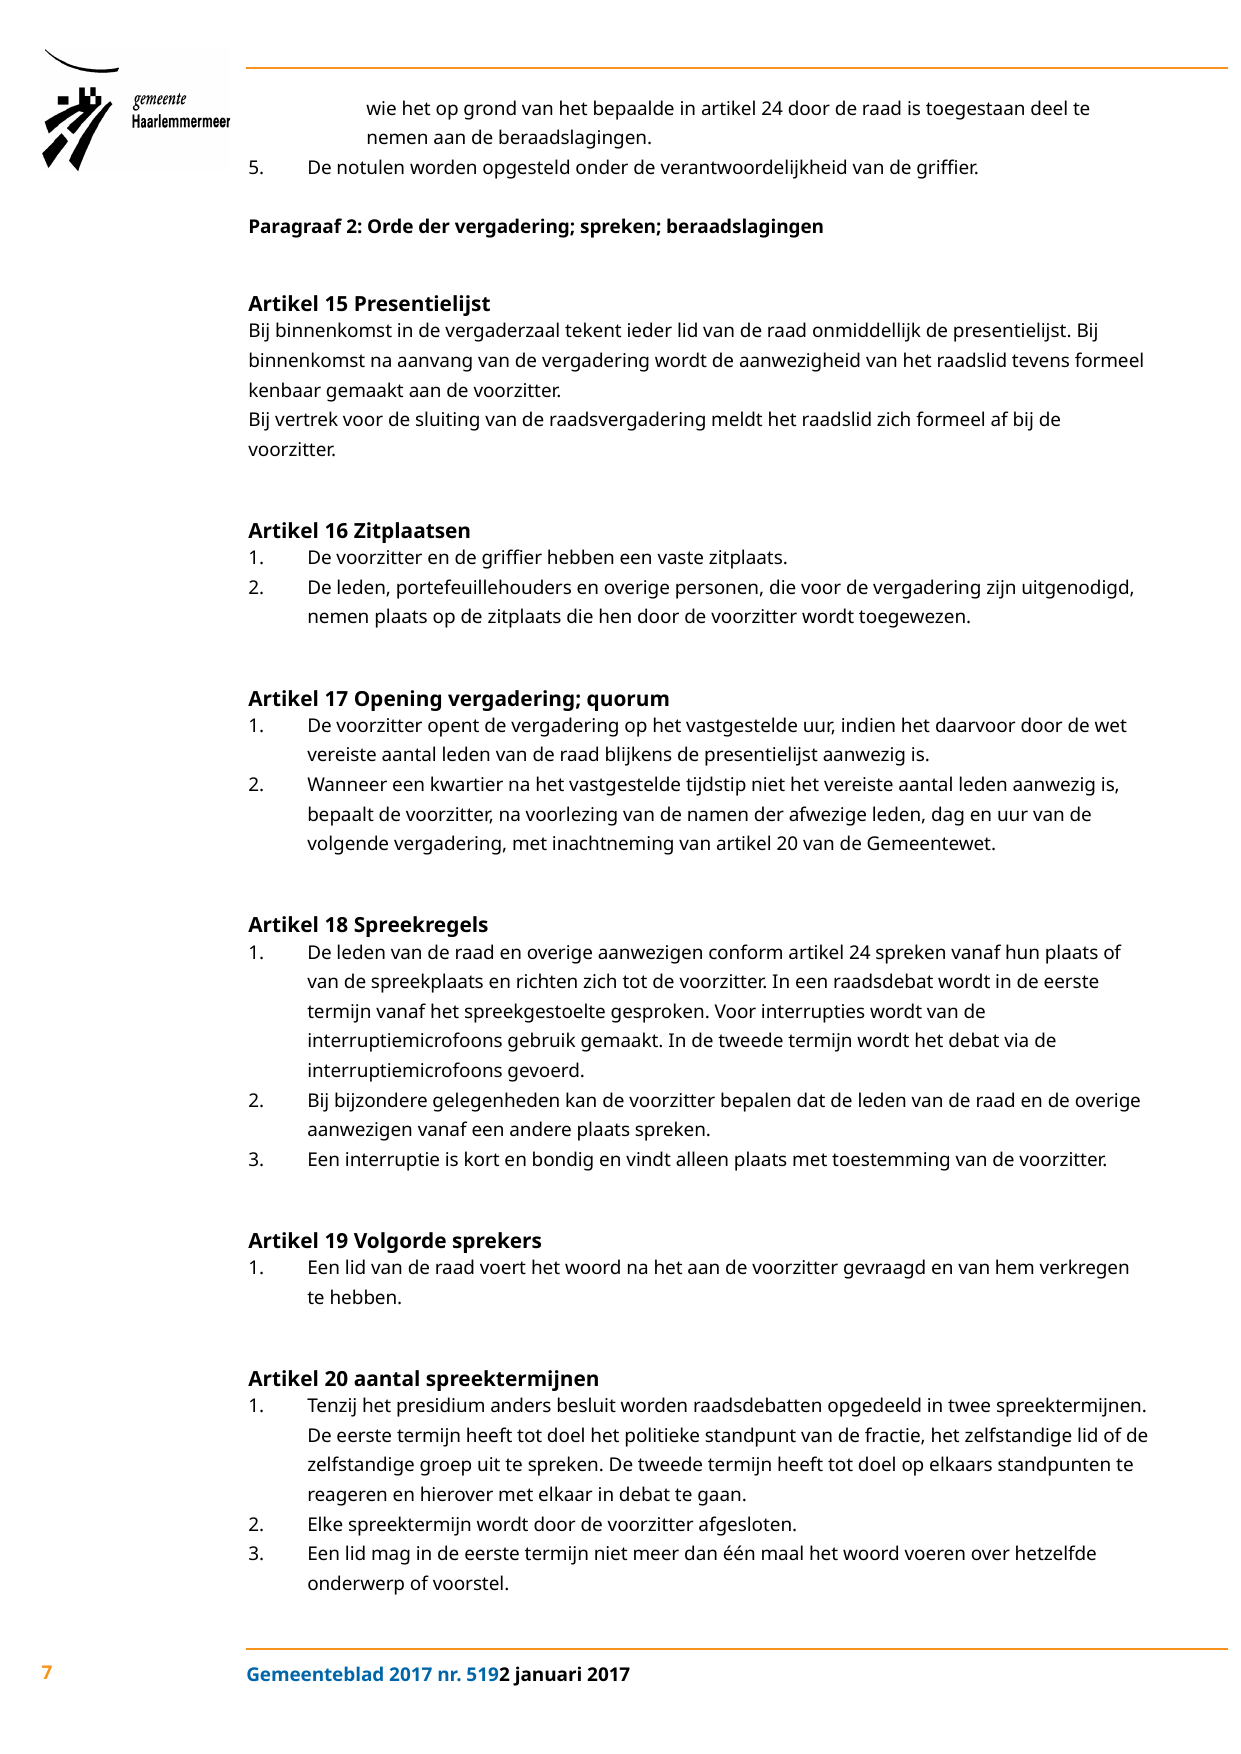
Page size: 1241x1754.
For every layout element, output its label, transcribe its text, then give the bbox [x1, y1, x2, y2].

text Artikel 18 Spreekregels [248, 910, 1152, 939]
list Bij bijzondere gelegenheden kan de voorzitter bepalen dat de leden van de raad en de overige aanwezigen vanaf een andere plaats spreken. [248, 1087, 1152, 1142]
list De leden van de raad en overige aanwezigen conform artikel 24 spreken vanaf hun plaats of van de spreekplaats en richten zich tot de voorzitter. In een raadsdebat wordt in de eerste termijn vanaf het spreekgestoelte gesproken. Voor interrupties wordt van de interruptiemicrofoons gebruik gemaakt. In de tweede termijn wordt het debat via de interruptiemicrofoons gevoerd. [248, 939, 1152, 1083]
text Artikel 15 Presentielijst [248, 289, 1152, 318]
list De notulen worden opgesteld onder de verantwoordelijkheid van de griffier. [248, 154, 1152, 180]
list wie het op grond van het bepaalde in artikel 24 door de raad is toegestaan deel te nemen aan de beraadslagingen. [307, 95, 1152, 150]
list Een interruptie is kort en bondig en vindt alleen plaats met toestemming van de voorzitter. [248, 1146, 1152, 1172]
list De voorzitter en de griffier hebben een vaste zitplaats. [248, 544, 1152, 570]
text Bij binnenkomst in de vergaderzaal tekent ieder lid van de raad onmiddellijk de presentielijst. Bij binnenkomst na aanvang van de vergadering wordt de aanwezigheid van het raadslid tevens formeel kenbaar gemaakt aan de voorzitter. [248, 318, 1152, 403]
text Artikel 17 Opening vergadering; quorum [248, 684, 1152, 712]
text Artikel 19 Volgorde sprekers [248, 1226, 1152, 1254]
text Paragraaf 2: Orde der vergadering; spreken; beraadslagingen [248, 213, 1152, 239]
list Tenzij het presidium anders besluit worden raadsdebatten opgedeeld in twee spreektermijnen. De eerste termijn heeft tot doel het politieke standpunt van de fractie, het zelfstandige lid of de zelfstandige groep uit te spreken. De tweede termijn heeft tot doel op elkaars standpunten te reageren en hierover met elkaar in debat te gaan. [248, 1392, 1152, 1507]
text Artikel 20 aantal spreektermijnen [248, 1364, 1152, 1392]
list Een lid van de raad voert het woord na het aan de voorzitter gevraagd en van hem verkregen te hebben. [248, 1254, 1152, 1310]
list De leden, portefeuillehouders en overige personen, die voor de vergadering zijn uitgenodigd, nemen plaats op de zitplaats die hen door de voorzitter wordt toegewezen. [248, 574, 1152, 629]
list Wanneer een kwartier na het vastgestelde tijdstip niet het vereiste aantal leden aanwezig is, bepaalt de voorzitter, na voorlezing van de namen der afwezige leden, dag en uur van de volgende vergadering, met inachtneming van artikel 20 van de Gemeentewet. [248, 771, 1152, 856]
list Elke spreektermijn wordt door de voorzitter afgesloten. [248, 1511, 1152, 1536]
text Bij vertrek voor de sluiting van de raadsvergadering meldt het raadslid zich formeel af bij de voorzitter. [248, 406, 1152, 462]
picture [41, 47, 231, 172]
text Artikel 16 Zitplaatsen [248, 516, 1152, 544]
list Een lid mag in de eerste termijn niet meer dan één maal het woord voeren over hetzelfde onderwerp of voorstel. [248, 1540, 1152, 1596]
list De voorzitter opent de vergadering op het vastgestelde uur, indien het daarvoor door de wet vereiste aantal leden van de raad blijkens de presentielijst aanwezig is. [248, 712, 1152, 767]
